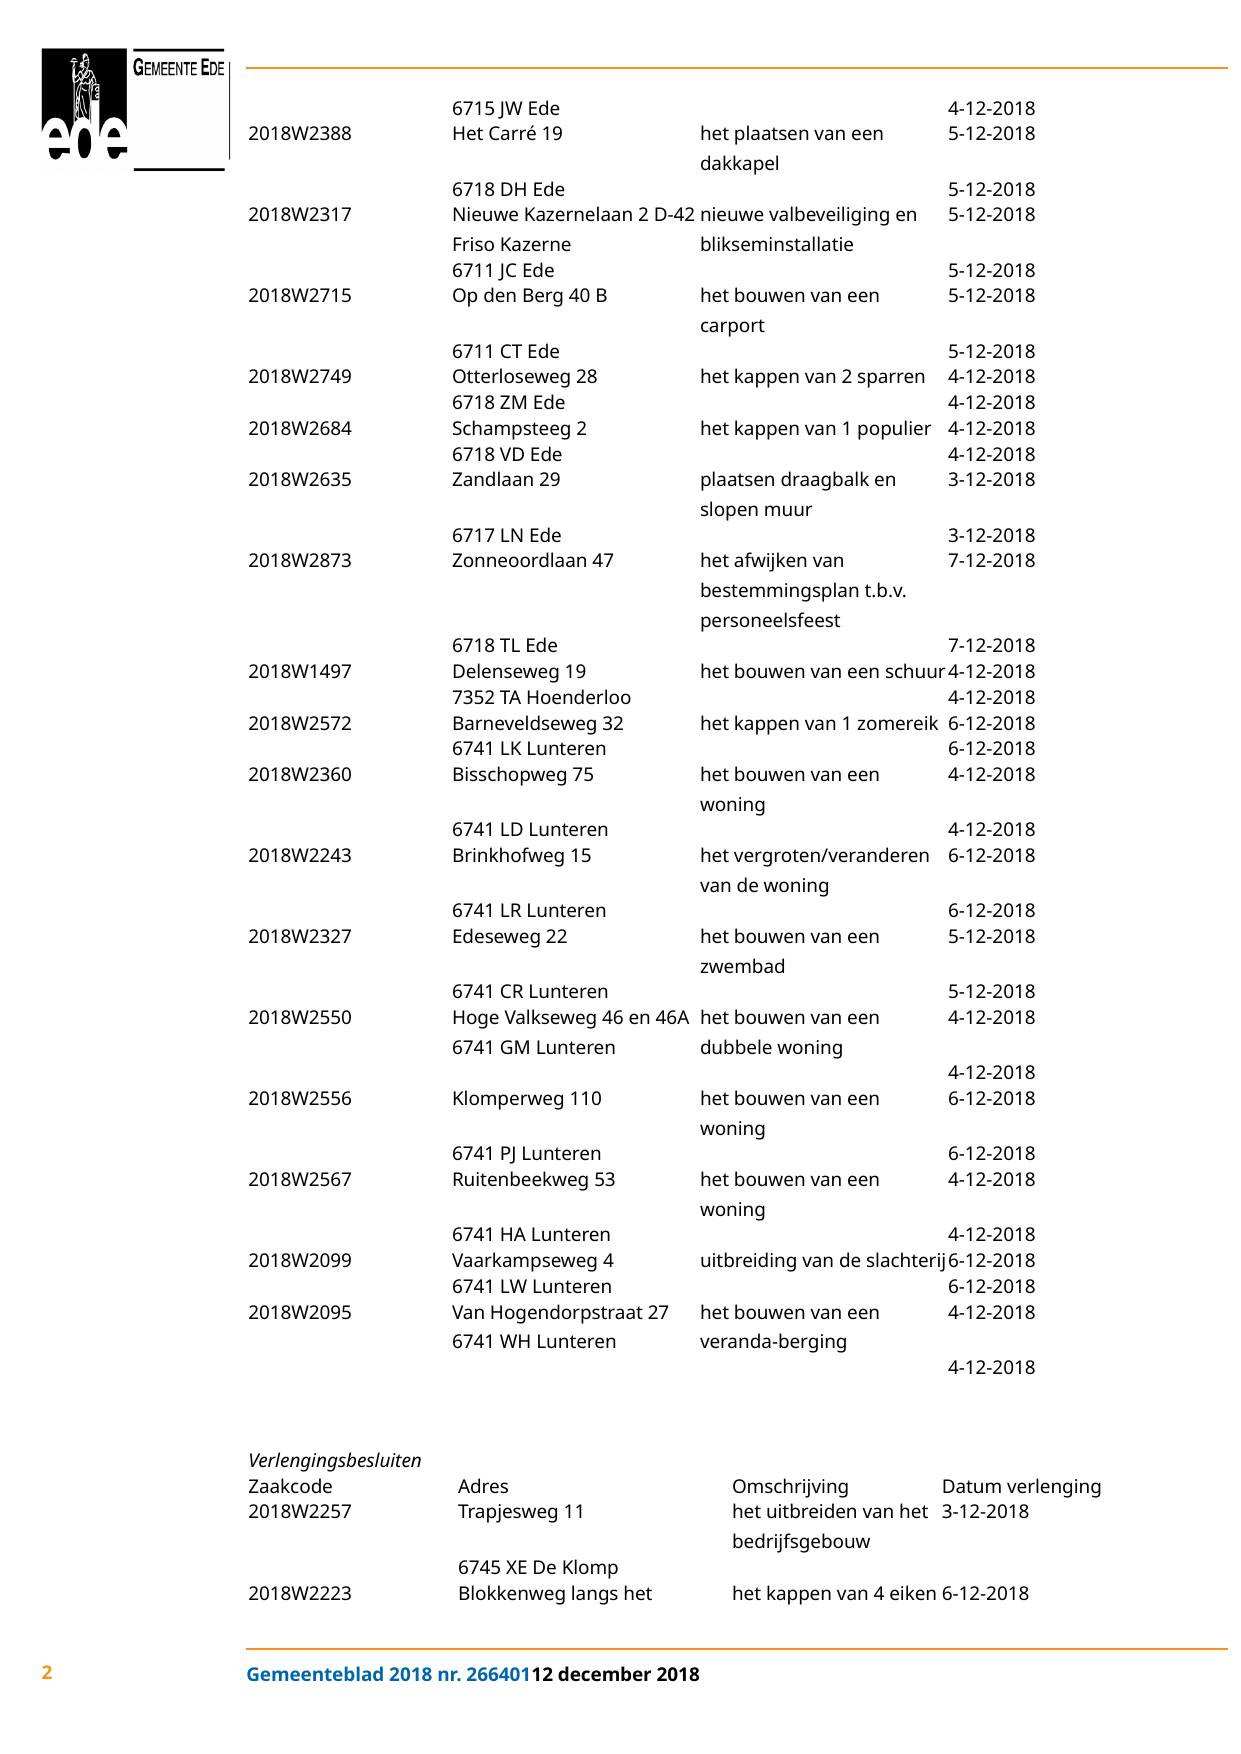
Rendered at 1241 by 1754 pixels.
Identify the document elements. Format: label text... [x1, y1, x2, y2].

table_cell het bouwen van een dubbele woning [700, 1004, 948, 1059]
table_cell 2018W2095 [248, 1299, 452, 1354]
table_cell 4-12-2018 [948, 684, 1152, 710]
table_cell het bouwen van een woning [700, 1085, 948, 1141]
table_cell Klomperweg 110 [452, 1085, 700, 1141]
table_cell het bouwen van een zwembad [700, 923, 948, 978]
table_cell het kappen van 4 eiken [732, 1580, 942, 1605]
table_cell 5-12-2018 [948, 257, 1152, 283]
table_cell het afwijken van bestemmingsplan t.b.v. personeelsfeest [700, 548, 948, 632]
table_cell Hoge Valkseweg 46 en 46A 6741 GM Lunteren [452, 1004, 700, 1059]
table_cell [452, 1354, 700, 1380]
table_cell 2018W2257 [248, 1499, 458, 1554]
table_cell [248, 979, 452, 1004]
table_cell 2018W2360 [248, 761, 452, 816]
table_cell 2018W2873 [248, 548, 452, 632]
table_cell Barneveldseweg 32 [452, 710, 700, 735]
table_cell 2018W2749 [248, 364, 452, 389]
table_cell [248, 95, 452, 121]
table_cell 2018W2550 [248, 1004, 452, 1059]
table_cell [700, 735, 948, 761]
table_cell plaatsen draagbalk en slopen muur [700, 467, 948, 522]
table_cell [248, 338, 452, 364]
table_cell 3-12-2018 [948, 467, 1152, 522]
table_cell [248, 816, 452, 842]
table_cell Vaarkampseweg 4 [452, 1248, 700, 1273]
table_cell [248, 389, 452, 415]
table_cell [700, 176, 948, 202]
table_cell het bouwen van een woning [700, 761, 948, 816]
table_cell Trapjesweg 11 [458, 1499, 732, 1554]
table_cell 6-12-2018 [948, 1141, 1152, 1166]
table_cell 6741 PJ Lunteren [452, 1141, 700, 1166]
table_cell 4-12-2018 [948, 1060, 1152, 1085]
table_cell 2018W2099 [248, 1248, 452, 1273]
table_cell 6-12-2018 [948, 898, 1152, 923]
table_cell [700, 1060, 948, 1085]
table_cell [700, 1273, 948, 1299]
table_cell [700, 389, 948, 415]
table_cell [248, 735, 452, 761]
table_header Datum verlenging [942, 1473, 1152, 1499]
table_cell 2018W2556 [248, 1085, 452, 1141]
table_cell 6718 TL Ede [452, 633, 700, 658]
table_cell het uitbreiden van het bedrijfsgebouw [732, 1499, 942, 1554]
table_cell 5-12-2018 [948, 202, 1152, 257]
table_header Adres [458, 1473, 732, 1499]
table_cell 7352 TA Hoenderloo [452, 684, 700, 710]
table_cell 6741 LR Lunteren [452, 898, 700, 923]
table_cell [942, 1554, 1152, 1580]
table_cell 5-12-2018 [948, 283, 1152, 338]
table_cell 7-12-2018 [948, 548, 1152, 632]
table_cell het kappen van 1 zomereik [700, 710, 948, 735]
table_cell 6741 LW Lunteren [452, 1273, 700, 1299]
table_cell 4-12-2018 [948, 364, 1152, 389]
table_cell [248, 898, 452, 923]
table_cell [248, 1141, 452, 1166]
table_cell 2018W2327 [248, 923, 452, 978]
table_cell [700, 338, 948, 364]
table_cell 5-12-2018 [948, 338, 1152, 364]
table_cell nieuwe valbeveiliging en blikseminstallatie [700, 202, 948, 257]
table_cell [248, 633, 452, 658]
table_cell 2018W2635 [248, 467, 452, 522]
table_cell Zonneoordlaan 47 [452, 548, 700, 632]
table_cell Nieuwe Kazernelaan 2 D-42 Friso Kazerne [452, 202, 700, 257]
table_cell 6-12-2018 [948, 1273, 1152, 1299]
table_cell [700, 1354, 948, 1380]
table_cell [700, 684, 948, 710]
table_cell 6741 CR Lunteren [452, 979, 700, 1004]
table_cell Het Carré 19 [452, 121, 700, 176]
table_cell [248, 684, 452, 710]
table_cell Brinkhofweg 15 [452, 842, 700, 897]
table_cell [700, 1222, 948, 1247]
table_cell het kappen van 1 populier [700, 415, 948, 441]
table_cell [700, 441, 948, 467]
table_cell 3-12-2018 [942, 1499, 1152, 1554]
table_cell 6-12-2018 [948, 1085, 1152, 1141]
table_cell 4-12-2018 [948, 816, 1152, 842]
table_cell 6718 ZM Ede [452, 389, 700, 415]
table_cell [248, 176, 452, 202]
table_header Omschrijving [732, 1473, 942, 1499]
table_cell 4-12-2018 [948, 95, 1152, 121]
table_cell [700, 522, 948, 548]
table_cell 6-12-2018 [948, 1248, 1152, 1273]
table_cell Schampsteeg 2 [452, 415, 700, 441]
table_cell 6741 LD Lunteren [452, 816, 700, 842]
table_cell [452, 1060, 700, 1085]
table_cell Op den Berg 40 B [452, 283, 700, 338]
table_cell [700, 257, 948, 283]
table_cell 3-12-2018 [948, 522, 1152, 548]
table_cell 2018W2317 [248, 202, 452, 257]
table_cell 5-12-2018 [948, 979, 1152, 1004]
table_cell 2018W2223 [248, 1580, 458, 1605]
table_cell 6-12-2018 [948, 710, 1152, 735]
table_cell 4-12-2018 [948, 389, 1152, 415]
table_cell 6715 JW Ede [452, 95, 700, 121]
table_cell het kappen van 2 sparren [700, 364, 948, 389]
table_cell 5-12-2018 [948, 121, 1152, 176]
table_cell 5-12-2018 [948, 923, 1152, 978]
table_cell het bouwen van een veranda-berging [700, 1299, 948, 1354]
table_cell 6711 CT Ede [452, 338, 700, 364]
table_cell 2018W2684 [248, 415, 452, 441]
table_cell [248, 1222, 452, 1247]
table_cell 6741 LK Lunteren [452, 735, 700, 761]
table_cell 2018W2572 [248, 710, 452, 735]
table_cell Bisschopweg 75 [452, 761, 700, 816]
table_cell 2018W2715 [248, 283, 452, 338]
table_cell [700, 95, 948, 121]
table_cell het bouwen van een schuur [700, 658, 948, 684]
table_cell 6-12-2018 [942, 1580, 1152, 1605]
table_cell [700, 1141, 948, 1166]
table_cell 4-12-2018 [948, 415, 1152, 441]
table_cell 2018W2388 [248, 121, 452, 176]
table_cell Ruitenbeekweg 53 [452, 1166, 700, 1222]
table_cell Edeseweg 22 [452, 923, 700, 978]
table_cell [248, 522, 452, 548]
table_cell 6-12-2018 [948, 842, 1152, 897]
table_cell [700, 979, 948, 1004]
table_cell 4-12-2018 [948, 1299, 1152, 1354]
table_cell 7-12-2018 [948, 633, 1152, 658]
table_cell [248, 441, 452, 467]
table_cell Delenseweg 19 [452, 658, 700, 684]
table_cell [248, 1273, 452, 1299]
table_cell 4-12-2018 [948, 1354, 1152, 1380]
table_cell 6-12-2018 [948, 735, 1152, 761]
table_cell 2018W2243 [248, 842, 452, 897]
table_cell 6711 JC Ede [452, 257, 700, 283]
table_cell 4-12-2018 [948, 761, 1152, 816]
table_cell 6718 DH Ede [452, 176, 700, 202]
table_cell 4-12-2018 [948, 1004, 1152, 1059]
table_cell Otterloseweg 28 [452, 364, 700, 389]
table_cell 4-12-2018 [948, 1166, 1152, 1222]
table_cell het bouwen van een carport [700, 283, 948, 338]
picture [41, 47, 231, 172]
table_cell 4-12-2018 [948, 658, 1152, 684]
table_cell 6745 XE De Klomp [458, 1554, 732, 1580]
table_cell 6717 LN Ede [452, 522, 700, 548]
table_cell het bouwen van een woning [700, 1166, 948, 1222]
table_cell Zandlaan 29 [452, 467, 700, 522]
table_cell 6718 VD Ede [452, 441, 700, 467]
table_cell 2018W2567 [248, 1166, 452, 1222]
table_cell 5-12-2018 [948, 176, 1152, 202]
table_header Zaakcode [248, 1473, 458, 1499]
table_cell het vergroten/veranderen van de woning [700, 842, 948, 897]
table_cell Blokkenweg langs het [458, 1580, 732, 1605]
table_cell [248, 1354, 452, 1380]
table_cell [700, 898, 948, 923]
table_cell [248, 1554, 458, 1580]
table_cell 4-12-2018 [948, 1222, 1152, 1247]
text Verlengingsbesluiten [248, 1447, 1152, 1473]
table_cell 4-12-2018 [948, 441, 1152, 467]
table_cell Van Hogendorpstraat 27 6741 WH Lunteren [452, 1299, 700, 1354]
table_cell het plaatsen van een dakkapel [700, 121, 948, 176]
table_cell [700, 633, 948, 658]
table_cell 2018W1497 [248, 658, 452, 684]
table_cell [700, 816, 948, 842]
table_cell uitbreiding van de slachterij [700, 1248, 948, 1273]
table_cell [732, 1554, 942, 1580]
table_cell [248, 1060, 452, 1085]
table_cell [248, 257, 452, 283]
table_cell 6741 HA Lunteren [452, 1222, 700, 1247]
